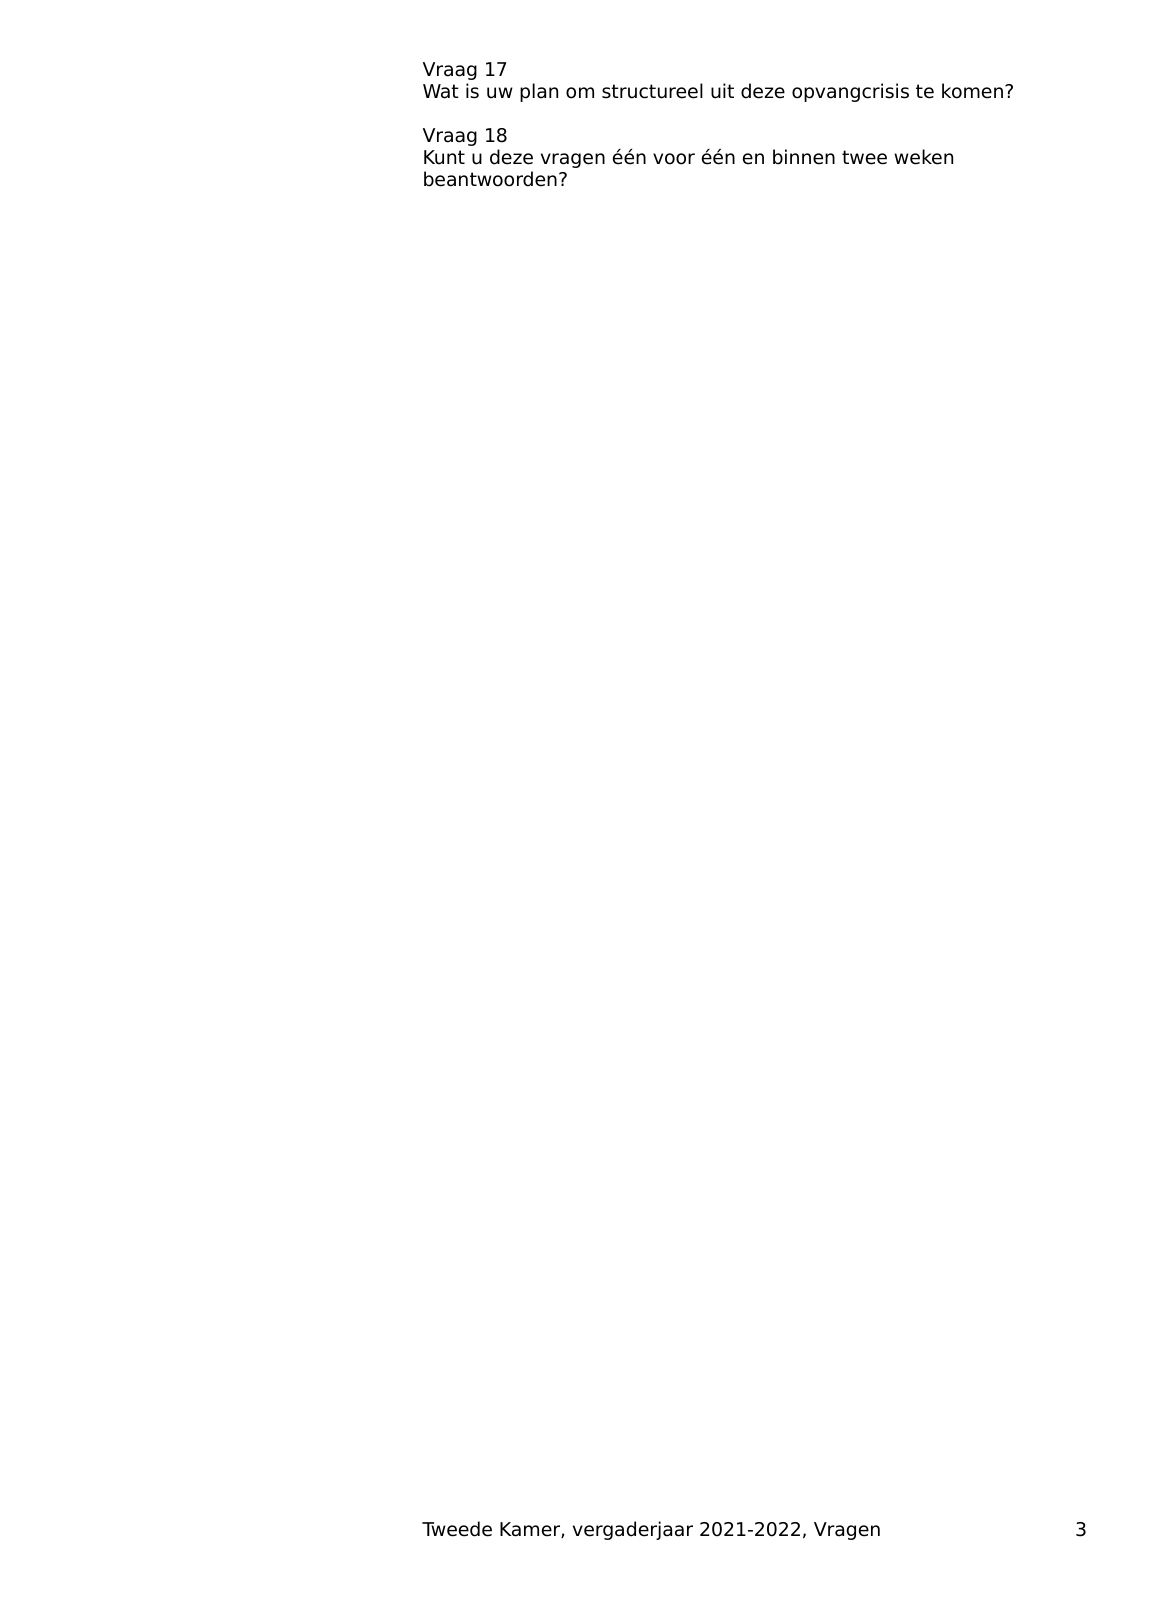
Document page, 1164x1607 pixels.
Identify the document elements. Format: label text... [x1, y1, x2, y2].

text Vraag 17 [422, 59, 1087, 81]
text Vraag 18 [422, 125, 1087, 147]
text Kunt u deze vragen één voor één en binnen twee weken beantwoorden? [422, 147, 1087, 191]
text Wat is uw plan om structureel uit deze opvangcrisis te komen? [422, 81, 1087, 103]
